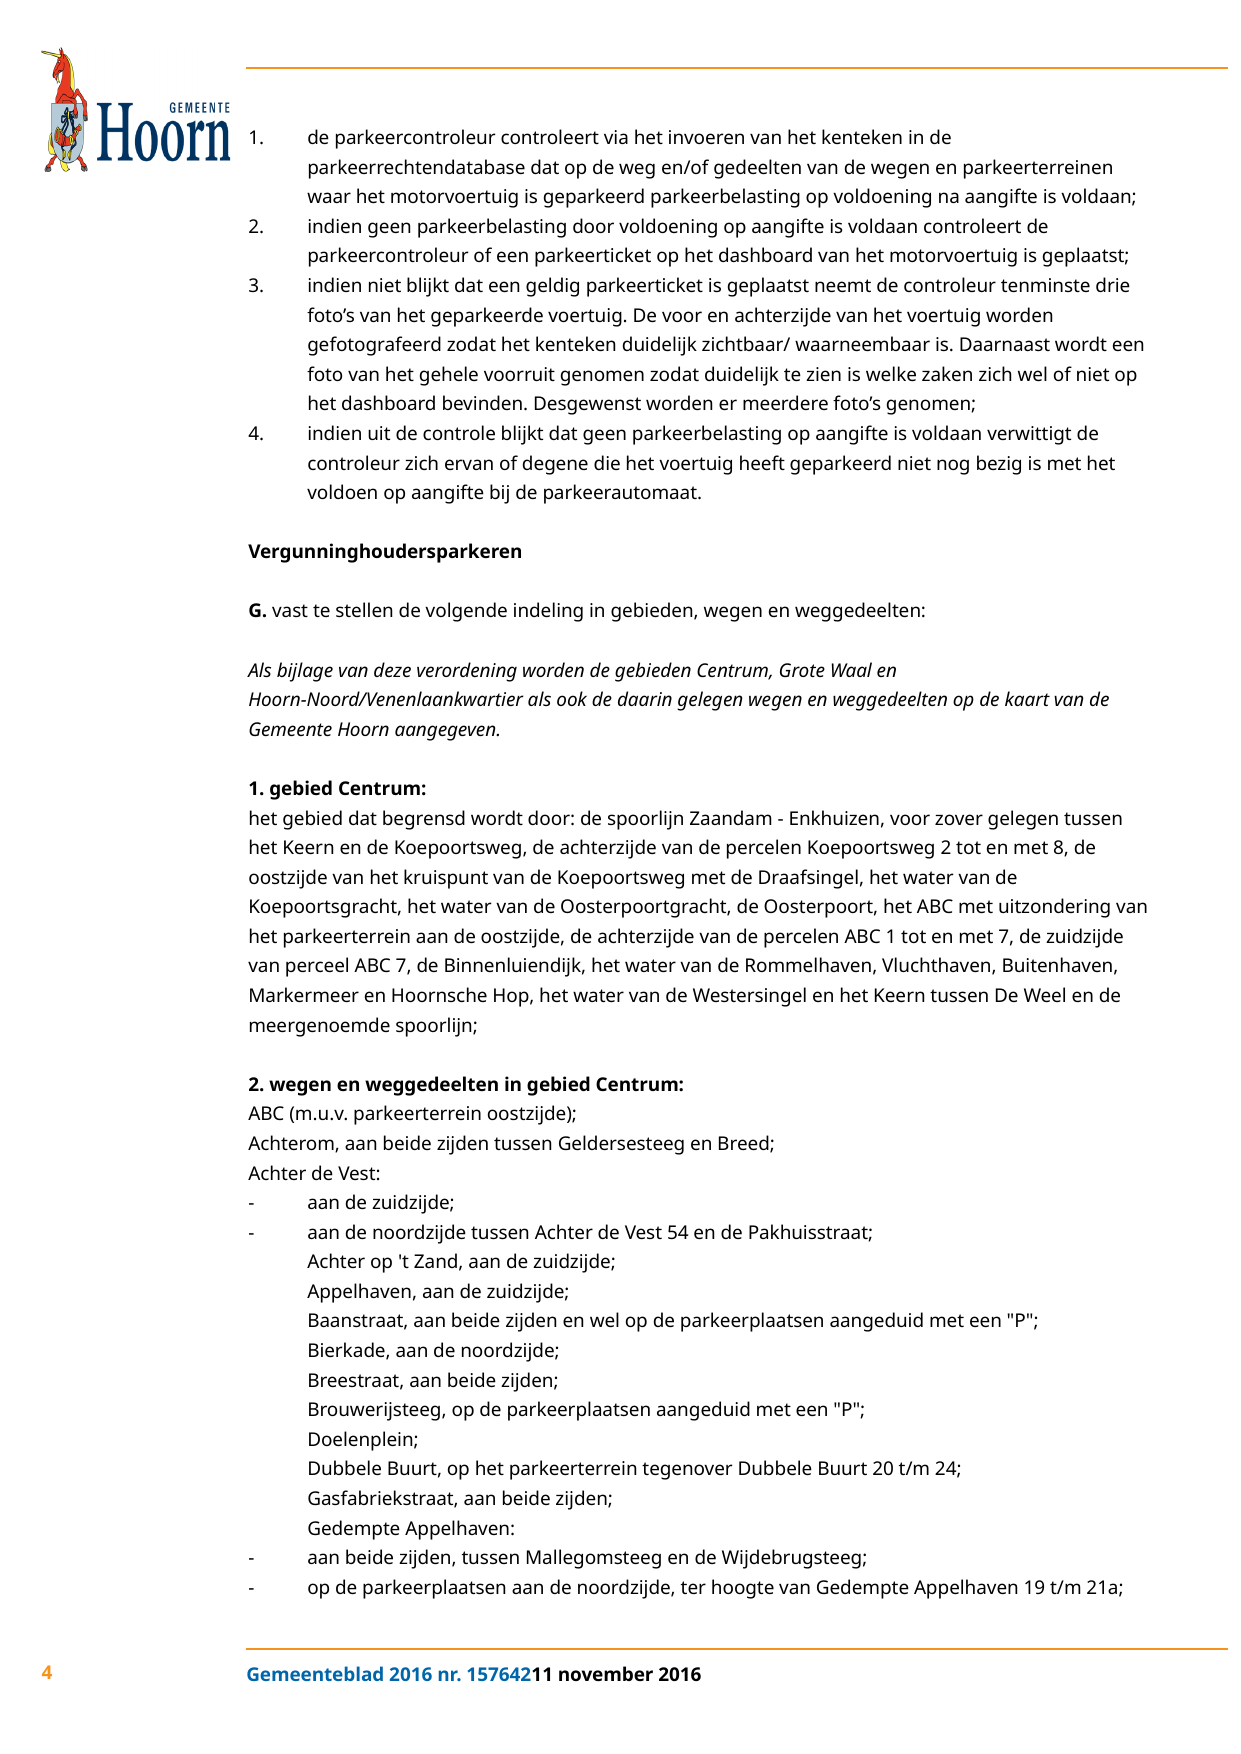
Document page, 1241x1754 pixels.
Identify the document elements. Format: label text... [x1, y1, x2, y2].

list Dubbele Buurt, op het parkeerterrein tegenover Dubbele Buurt 20 t/m 24; [248, 1456, 1152, 1481]
picture [41, 47, 231, 172]
text Achterom, aan beide zijden tussen Geldersesteeg en Breed; [248, 1130, 1152, 1156]
text G. vast te stellen de volgende indeling in gebieden, wegen en weggedeelten: [248, 598, 1152, 623]
list op de parkeerplaatsen aan de noordzijde, ter hoogte van Gedempte Appelhaven 19 t/m 21a; [248, 1574, 1152, 1600]
text 1. gebied Centrum: [248, 775, 1152, 801]
list Appelhaven, aan de zuidzijde; [248, 1278, 1152, 1304]
list Bierkade, aan de noordzijde; [248, 1337, 1152, 1363]
list aan beide zijden, tussen Mallegomsteeg en de Wijdebrugsteeg; [248, 1544, 1152, 1570]
list indien uit de controle blijkt dat geen parkeerbelasting op aangifte is voldaan verwittigt de controleur zich ervan of degene die het voertuig heeft geparkeerd niet nog bezig is met het voldoen op aangifte bij de parkeerautomaat. [248, 420, 1152, 505]
list aan de zuidzijde; [248, 1189, 1152, 1215]
text Vergunninghoudersparkeren [248, 538, 1152, 564]
text Achter de Vest: [248, 1160, 1152, 1186]
text het gebied dat begrensd wordt door: de spoorlijn Zaandam - Enkhuizen, voor zover gelegen tussen het Keern en de Koepoortsweg, de achterzijde van de percelen Koepoortsweg 2 tot en met 8, de oostzijde van het kruispunt van de Koepoortsweg met de Draafsingel, het water van de Koepoortsgracht, het water van de Oosterpoortgracht, de Oosterpoort, het ABC met uitzondering van het parkeerterrein aan de oostzijde, de achterzijde van de percelen ABC 1 tot en met 7, de zuidzijde van perceel ABC 7, de Binnenluiendijk, het water van de Rommelhaven, Vluchthaven, Buitenhaven, Markermeer en Hoornsche Hop, het water van de Westersingel en het Keern tussen De Weel en de meergenoemde spoorlijn; [248, 805, 1152, 1038]
text 2. wegen en weggedeelten in gebied Centrum: [248, 1071, 1152, 1097]
text Als bijlage van deze verordening worden de gebieden Centrum, Grote Waal en Hoorn-Noord/Venenlaankwartier als ook de daarin gelegen wegen en weggedeelten op de kaart van de Gemeente Hoorn aangegeven. [248, 657, 1152, 742]
list Doelenplein; [248, 1426, 1152, 1452]
list indien niet blijkt dat een geldig parkeerticket is geplaatst neemt de controleur tenminste drie foto’s van het geparkeerde voertuig. De voor en achterzijde van het voertuig worden gefotografeerd zodat het kenteken duidelijk zichtbaar/ waarneembaar is. Daarnaast wordt een foto van het gehele voorruit genomen zodat duidelijk te zien is welke zaken zich wel of niet op het dashboard bevinden. Desgewenst worden er meerdere foto’s genomen; [248, 272, 1152, 416]
list de parkeercontroleur controleert via het invoeren van het kenteken in de parkeerrechtendatabase dat op de weg en/of gedeelten van de wegen en parkeerterreinen waar het motorvoertuig is geparkeerd parkeerbelasting op voldoening na aangifte is voldaan; [248, 124, 1152, 209]
list Gedempte Appelhaven: [248, 1515, 1152, 1541]
list Brouwerijsteeg, op de parkeerplaatsen aangeduid met een "P"; [248, 1396, 1152, 1422]
list aan de noordzijde tussen Achter de Vest 54 en de Pakhuisstraat; [248, 1219, 1152, 1245]
list indien geen parkeerbelasting door voldoening op aangifte is voldaan controleert de parkeercontroleur of een parkeerticket op het dashboard van het motorvoertuig is geplaatst; [248, 213, 1152, 268]
list Breestraat, aan beide zijden; [248, 1367, 1152, 1393]
list Achter op 't Zand, aan de zuidzijde; [248, 1248, 1152, 1274]
text ABC (m.u.v. parkeerterrein oostzijde); [248, 1101, 1152, 1126]
list Baanstraat, aan beide zijden en wel op de parkeerplaatsen aangeduid met een "P"; [248, 1308, 1152, 1333]
list Gasfabriekstraat, aan beide zijden; [248, 1485, 1152, 1511]
